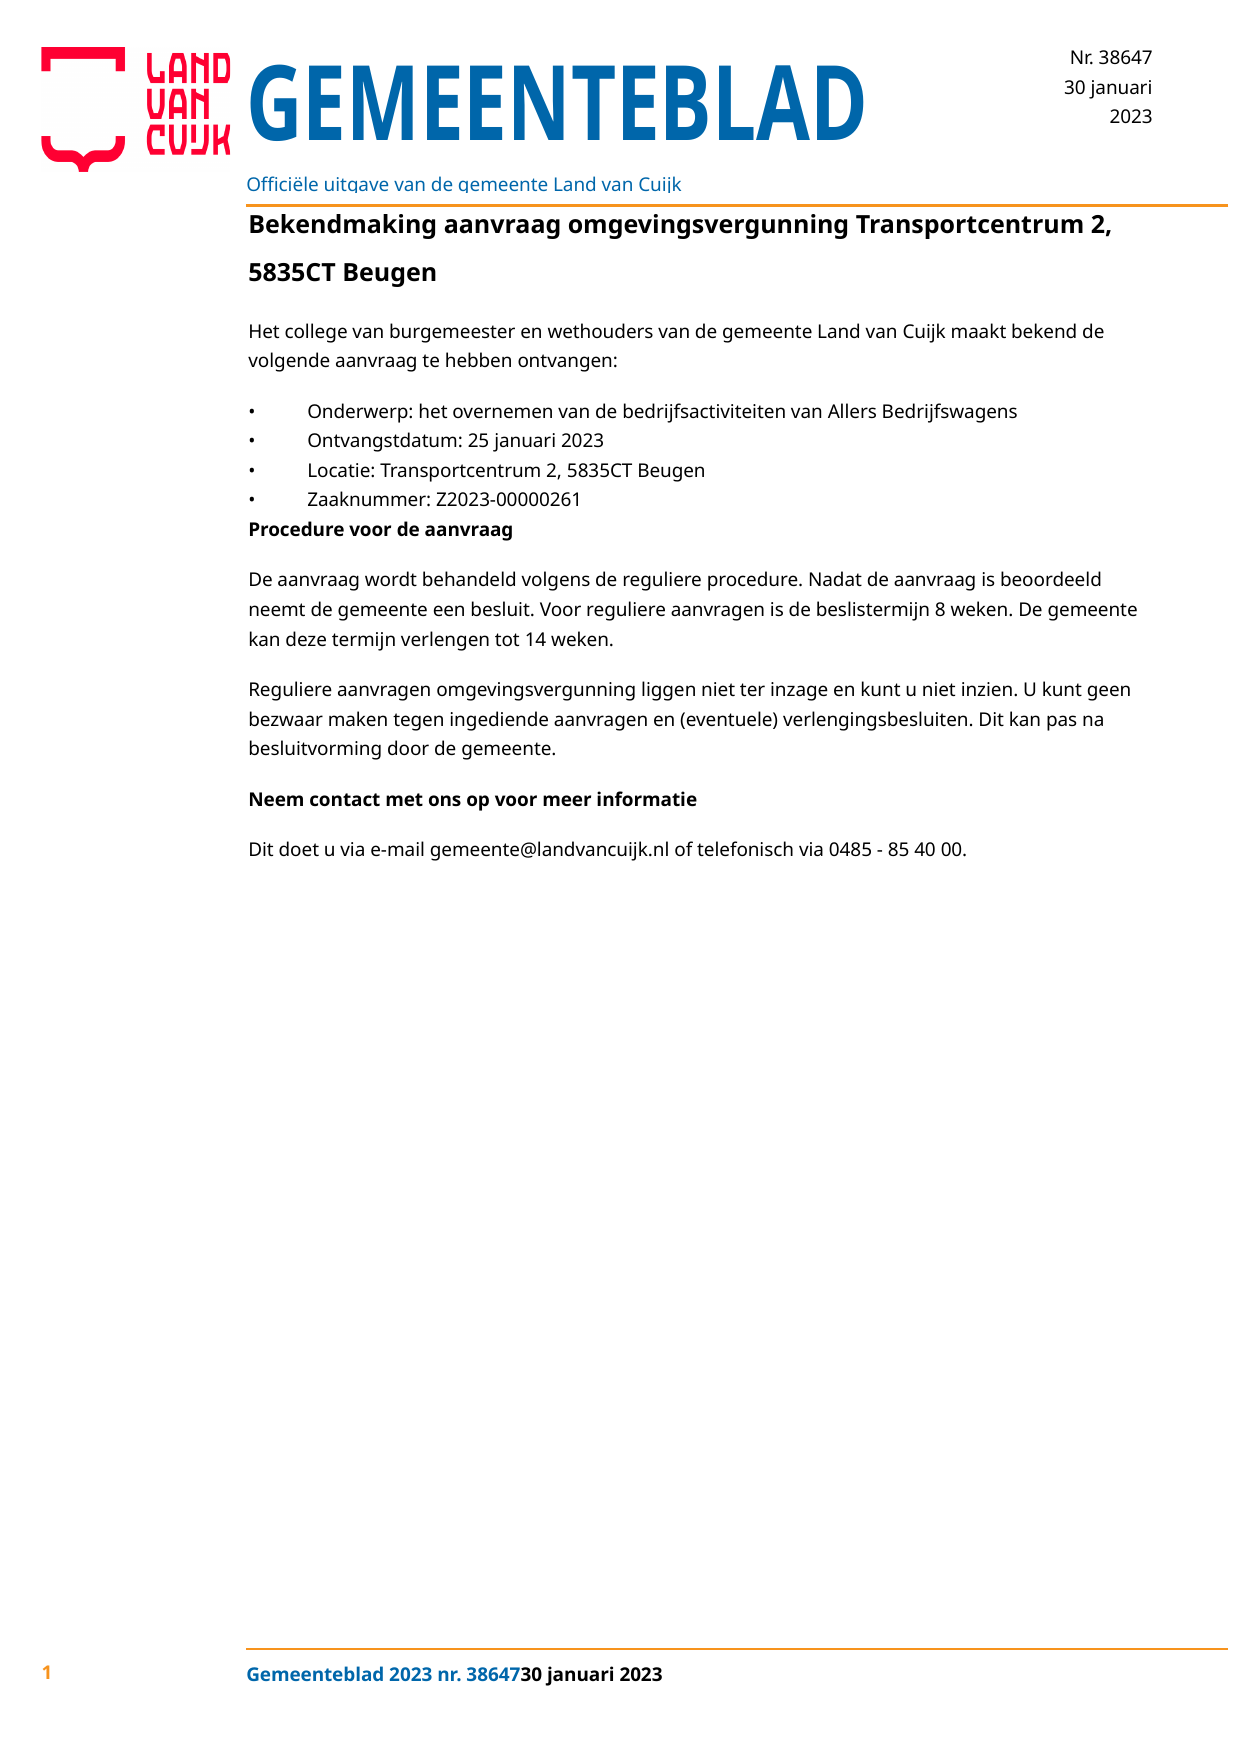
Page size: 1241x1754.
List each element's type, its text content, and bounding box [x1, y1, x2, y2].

list Onderwerp: het overnemen van de bedrijfsactiviteiten van Allers Bedrijfswagens [248, 398, 1152, 424]
text Reguliere aanvragen omgevingsvergunning liggen niet ter inzage en kunt u niet inzien. U kunt geen bezwaar maken tegen ingediende aanvragen en (eventuele) verlengingsbesluiten. Dit kan pas na besluitvorming door de gemeente. [248, 676, 1152, 761]
list Zaaknummer: Z2023-00000261 [248, 487, 1152, 512]
list Ontvangstdatum: 25 januari 2023 [248, 427, 1152, 453]
list Locatie: Transportcentrum 2, 5835CT Beugen [248, 457, 1152, 483]
text De aanvraag wordt behandeld volgens de reguliere procedure. Nadat de aanvraag is beoordeeld neemt de gemeente een besluit. Voor reguliere aanvragen is de beslistermijn 8 weken. De gemeente kan deze termijn verlengen tot 14 weken. [248, 567, 1152, 652]
picture [41, 47, 231, 172]
text Bekendmaking aanvraag omgevingsvergunning Transportcentrum 2, 5835CT Beugen [248, 207, 1152, 288]
text Dit doet u via e-mail gemeente@landvancuijk.nl of telefonisch via 0485 - 85 40 00. [248, 836, 1152, 862]
text Procedure voor de aanvraag [248, 516, 1152, 542]
text Neem contact met ons op voor meer informatie [248, 786, 1152, 812]
text Het college van burgemeester en wethouders van de gemeente Land van Cuijk maakt bekend de volgende aanvraag te hebben ontvangen: [248, 318, 1152, 373]
